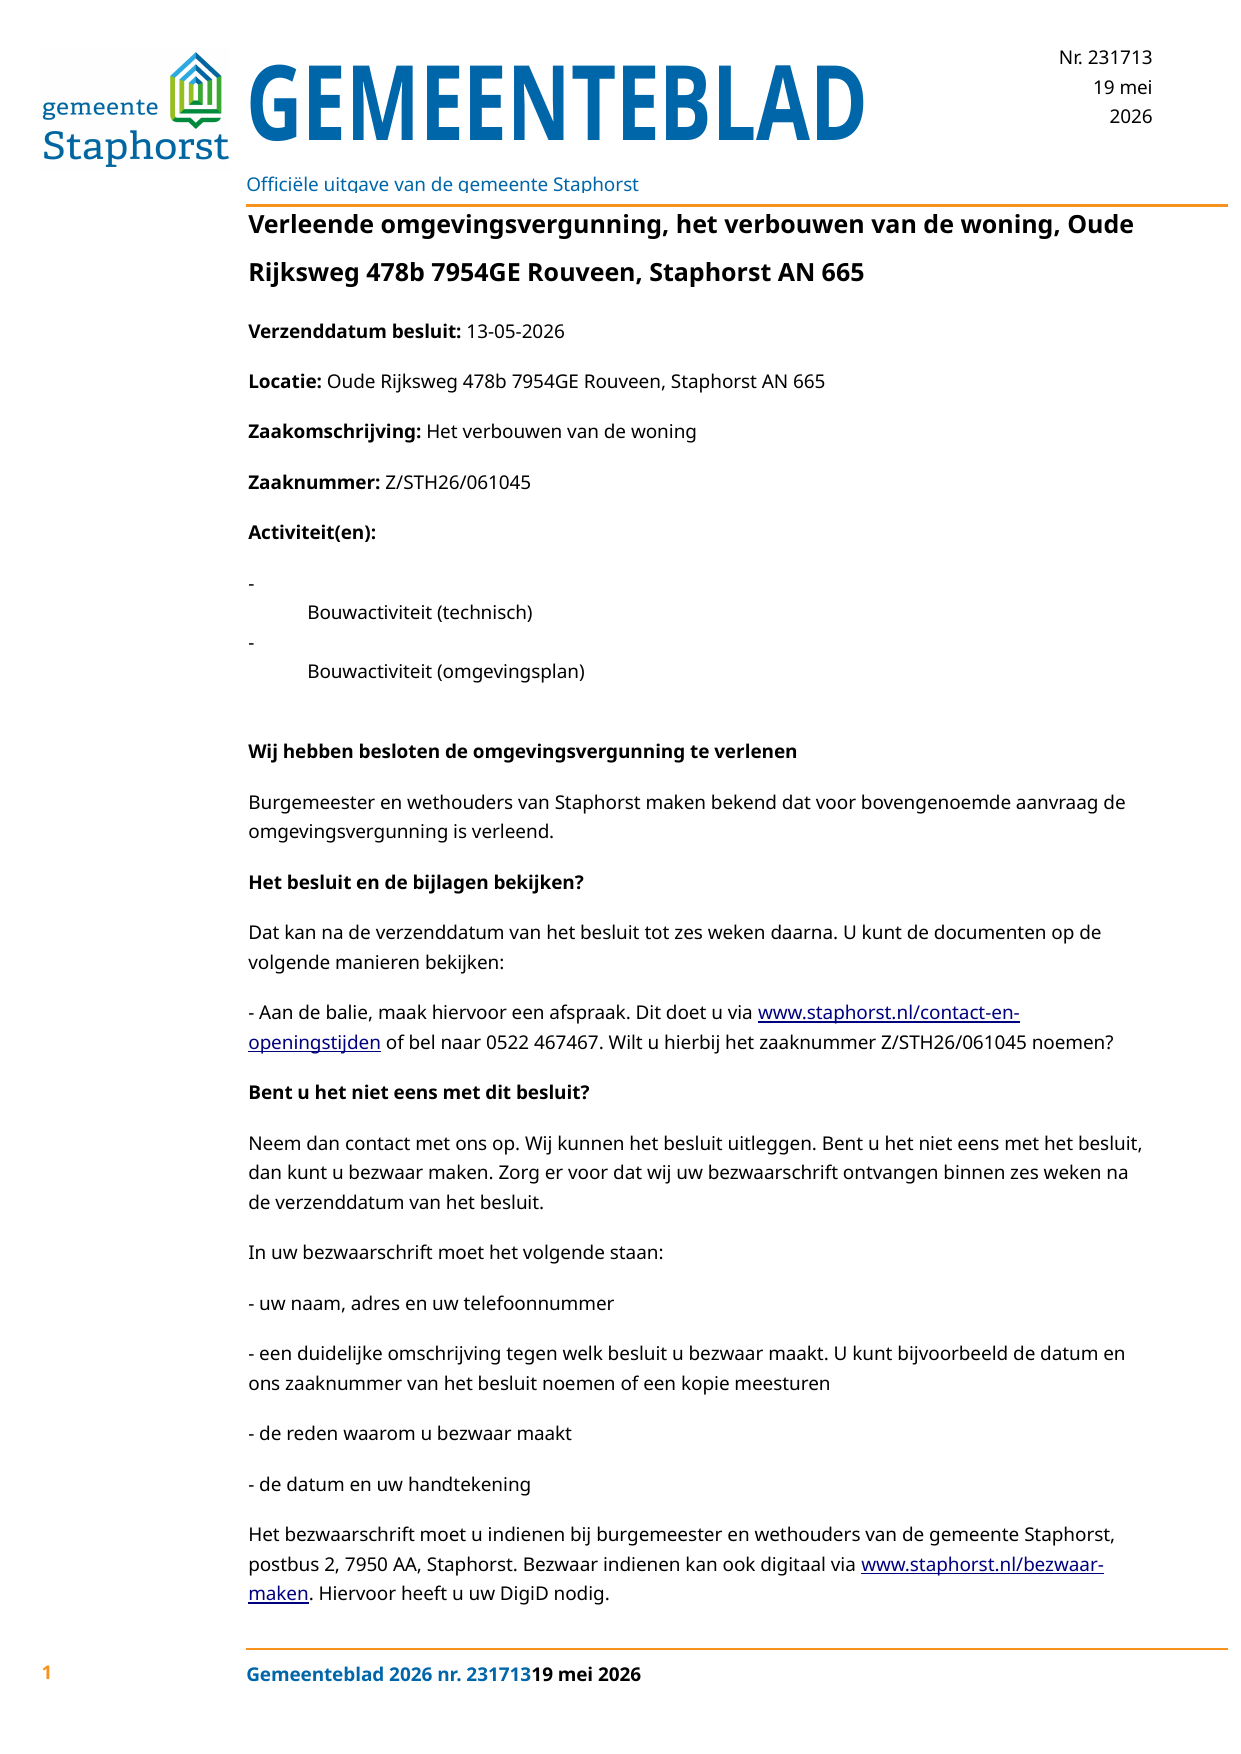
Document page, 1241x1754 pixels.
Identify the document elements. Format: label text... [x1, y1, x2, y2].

text - Aan de balie, maak hiervoor een afspraak. Dit doet u via www.staphorst.nl/contact-en-openingstijden of bel naar 0522 467467. Wilt u hierbij het zaaknummer Z/STH26/061045 noemen? [248, 999, 1152, 1055]
text - een duidelijke omschrijving tegen welk besluit u bezwaar maakt. U kunt bijvoorbeeld de datum en ons zaaknummer van het besluit noemen of een kopie meesturen [248, 1340, 1152, 1396]
text Wij hebben besloten de omgevingsvergunning te verlenen [248, 739, 1152, 764]
text Het besluit en de bijlagen bekijken? [248, 869, 1152, 895]
text In uw bezwaarschrift moet het volgende staan: [248, 1239, 1152, 1265]
text Verzenddatum besluit: 13-05-2026 [248, 318, 1152, 344]
picture [41, 47, 231, 172]
list Bouwactiviteit (technisch) [248, 599, 1152, 625]
text Het bezwaarschrift moet u indienen bij burgemeester en wethouders van de gemeente Staphorst, postbus 2, 7950 AA, Staphorst. Bezwaar indienen kan ook digitaal via www.staphorst.nl/bezwaar-maken. Hiervoor heeft u uw DigiD nodig. [248, 1521, 1152, 1606]
text - de reden waarom u bezwaar maakt [248, 1420, 1152, 1446]
text Zaaknummer: Z/STH26/061045 [248, 469, 1152, 495]
text Dat kan na de verzenddatum van het besluit tot zes weken daarna. U kunt de documenten op de volgende manieren bekijken: [248, 919, 1152, 975]
text Bent u het niet eens met dit besluit? [248, 1079, 1152, 1105]
text Burgemeester en wethouders van Staphorst maken bekend dat voor bovengenoemde aanvraag de omgevingsvergunning is verleend. [248, 789, 1152, 844]
text Locatie: Oude Rijksweg 478b 7954GE Rouveen, Staphorst AN 665 [248, 368, 1152, 394]
text Zaakomschrijving: Het verbouwen van de woning [248, 419, 1152, 444]
text Neem dan contact met ons op. Wij kunnen het besluit uitleggen. Bent u het niet eens met het besluit, dan kunt u bezwaar maken. Zorg er voor dat wij uw bezwaarschrift ontvangen binnen zes weken na de verzenddatum van het besluit. [248, 1130, 1152, 1215]
text Verleende omgevingsvergunning, het verbouwen van de woning, Oude Rijksweg 478b 7954GE Rouveen, Staphorst AN 665 [248, 207, 1152, 288]
text Activiteit(en): [248, 519, 1152, 545]
list Bouwactiviteit (omgevingsplan) [248, 659, 1152, 684]
text - de datum en uw handtekening [248, 1471, 1152, 1497]
text - uw naam, adres en uw telefoonnummer [248, 1290, 1152, 1316]
